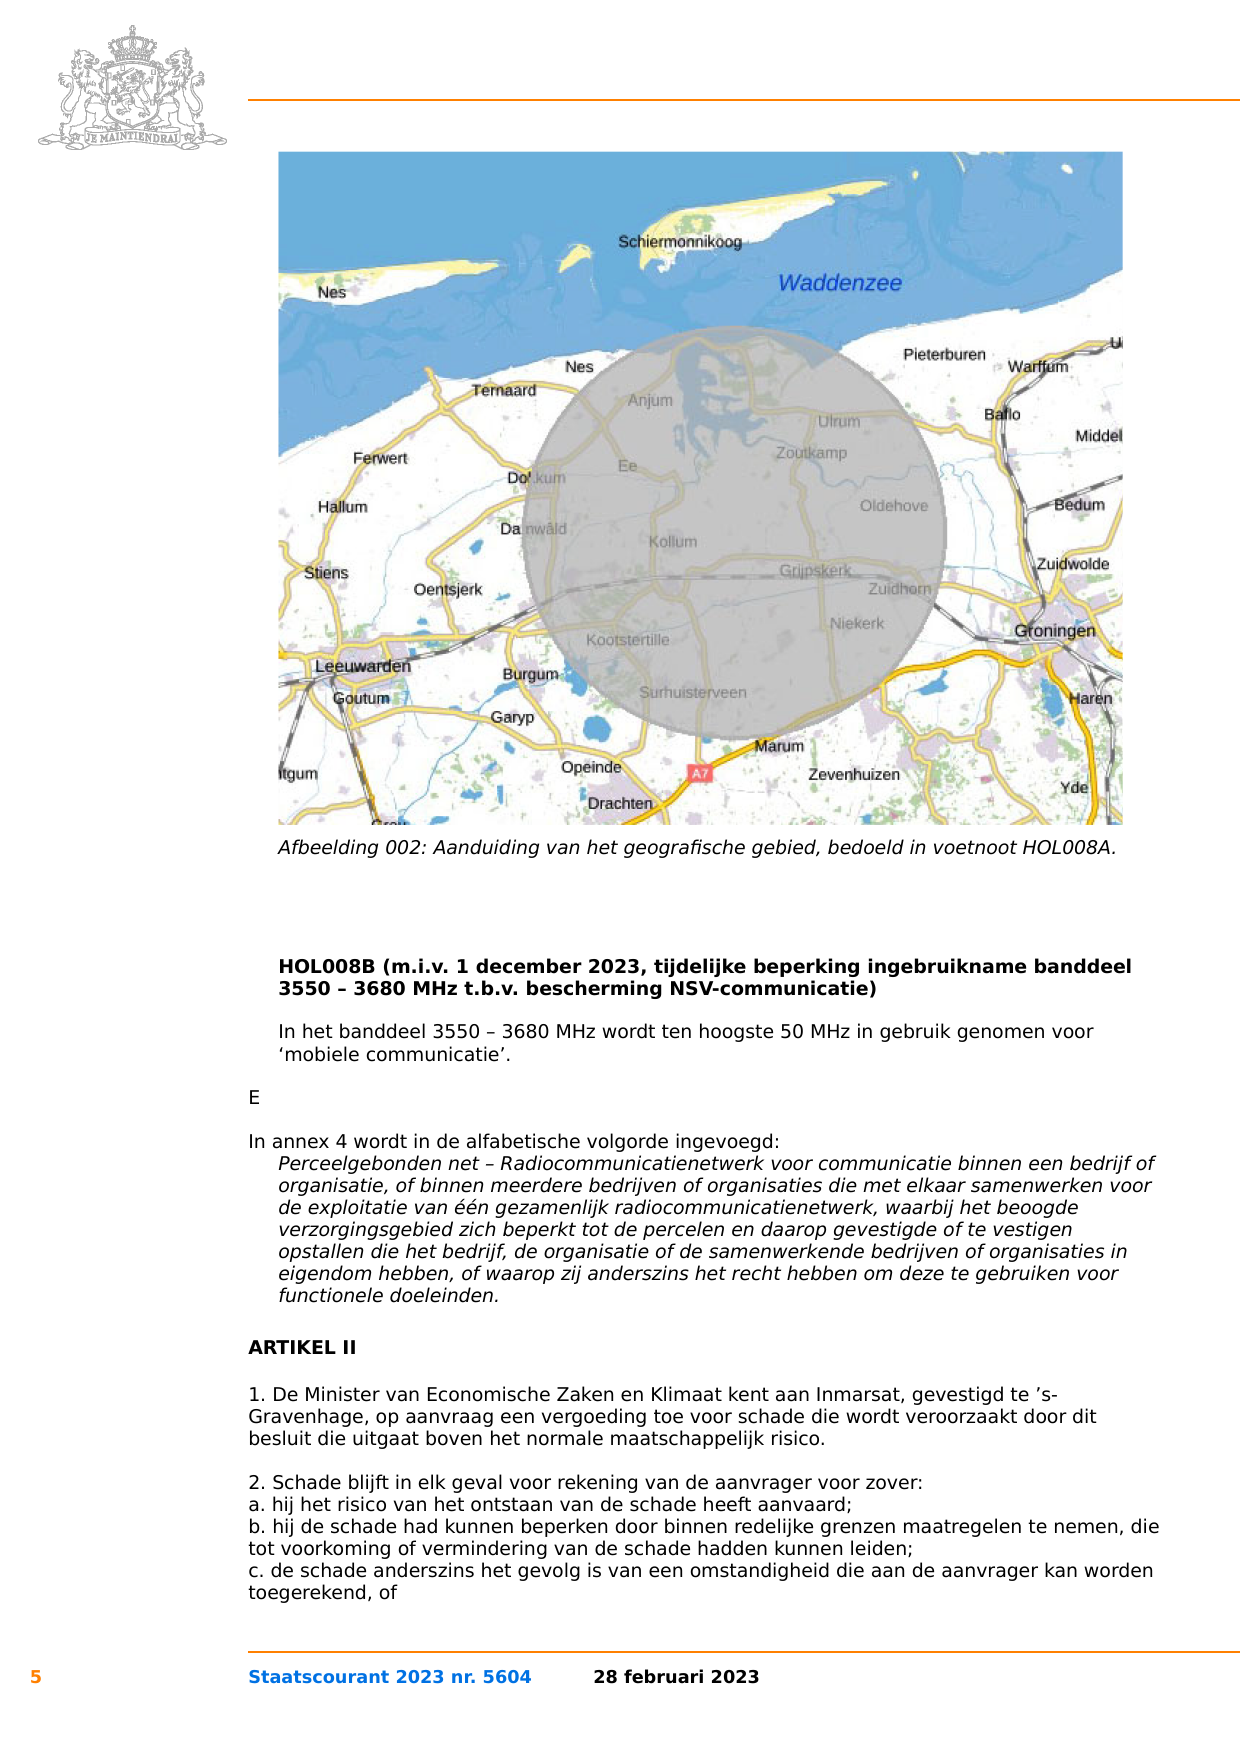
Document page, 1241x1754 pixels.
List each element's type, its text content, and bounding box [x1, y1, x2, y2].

subtitle ARTIKEL II [248, 1337, 1163, 1359]
picture [278, 151, 1123, 825]
text In annex 4 wordt in de alfabetische volgorde ingevoegd: [248, 1131, 1163, 1153]
text In het banddeel 3550 – 3680 MHz wordt ten hoogste 50 MHz in gebruik genomen voor ‘mobiele communicatie’. [278, 1021, 1163, 1065]
text HOL008B (m.i.v. 1 december 2023, tijdelijke beperking ingebruikname banddeel 3550 – 3680 MHz t.b.v. bescherming NSV-communicatie) [278, 956, 1163, 999]
text b. hij de schade had kunnen beperken door binnen redelijke grenzen maatregelen te nemen, die tot voorkoming of vermindering van de schade hadden kunnen leiden; [248, 1516, 1163, 1560]
text Afbeelding 002: Aanduiding van het geografische gebied, bedoeld in voetnoot HOL008A. [278, 837, 1123, 859]
text 1. De Minister van Economische Zaken en Klimaat kent aan Inmarsat, gevestigd te ’s-Gravenhage, op aanvraag een vergoeding toe voor schade die wordt veroorzaakt door dit besluit die uitgaat boven het normale maatschappelijk risico. [248, 1384, 1163, 1450]
picture [38, 25, 227, 150]
text a. hij het risico van het ontstaan van de schade heeft aanvaard; [248, 1494, 1163, 1516]
text c. de schade anderszins het gevolg is van een omstandigheid die aan de aanvrager kan worden toegerekend, of [248, 1560, 1163, 1604]
text 2. Schade blijft in elk geval voor rekening van de aanvrager voor zover: [248, 1472, 1163, 1494]
text E [248, 1087, 1163, 1109]
text Perceelgebonden net – Radiocommunicatienetwerk voor communicatie binnen een bedrijf of organisatie, of binnen meerdere bedrijven of organisaties die met elkaar samenwerken voor de exploitatie van één gezamenlijk radiocommunicatienetwerk, waarbij het beoogde verzorgingsgebied zich beperkt tot de percelen en daarop gevestigde of te vestigen opstallen die het bedrijf, de organisatie of de samenwerkende bedrijven of organisaties in eigendom hebben, of waarop zij anderszins het recht hebben om deze te gebruiken voor functionele doeleinden. [278, 1153, 1163, 1307]
